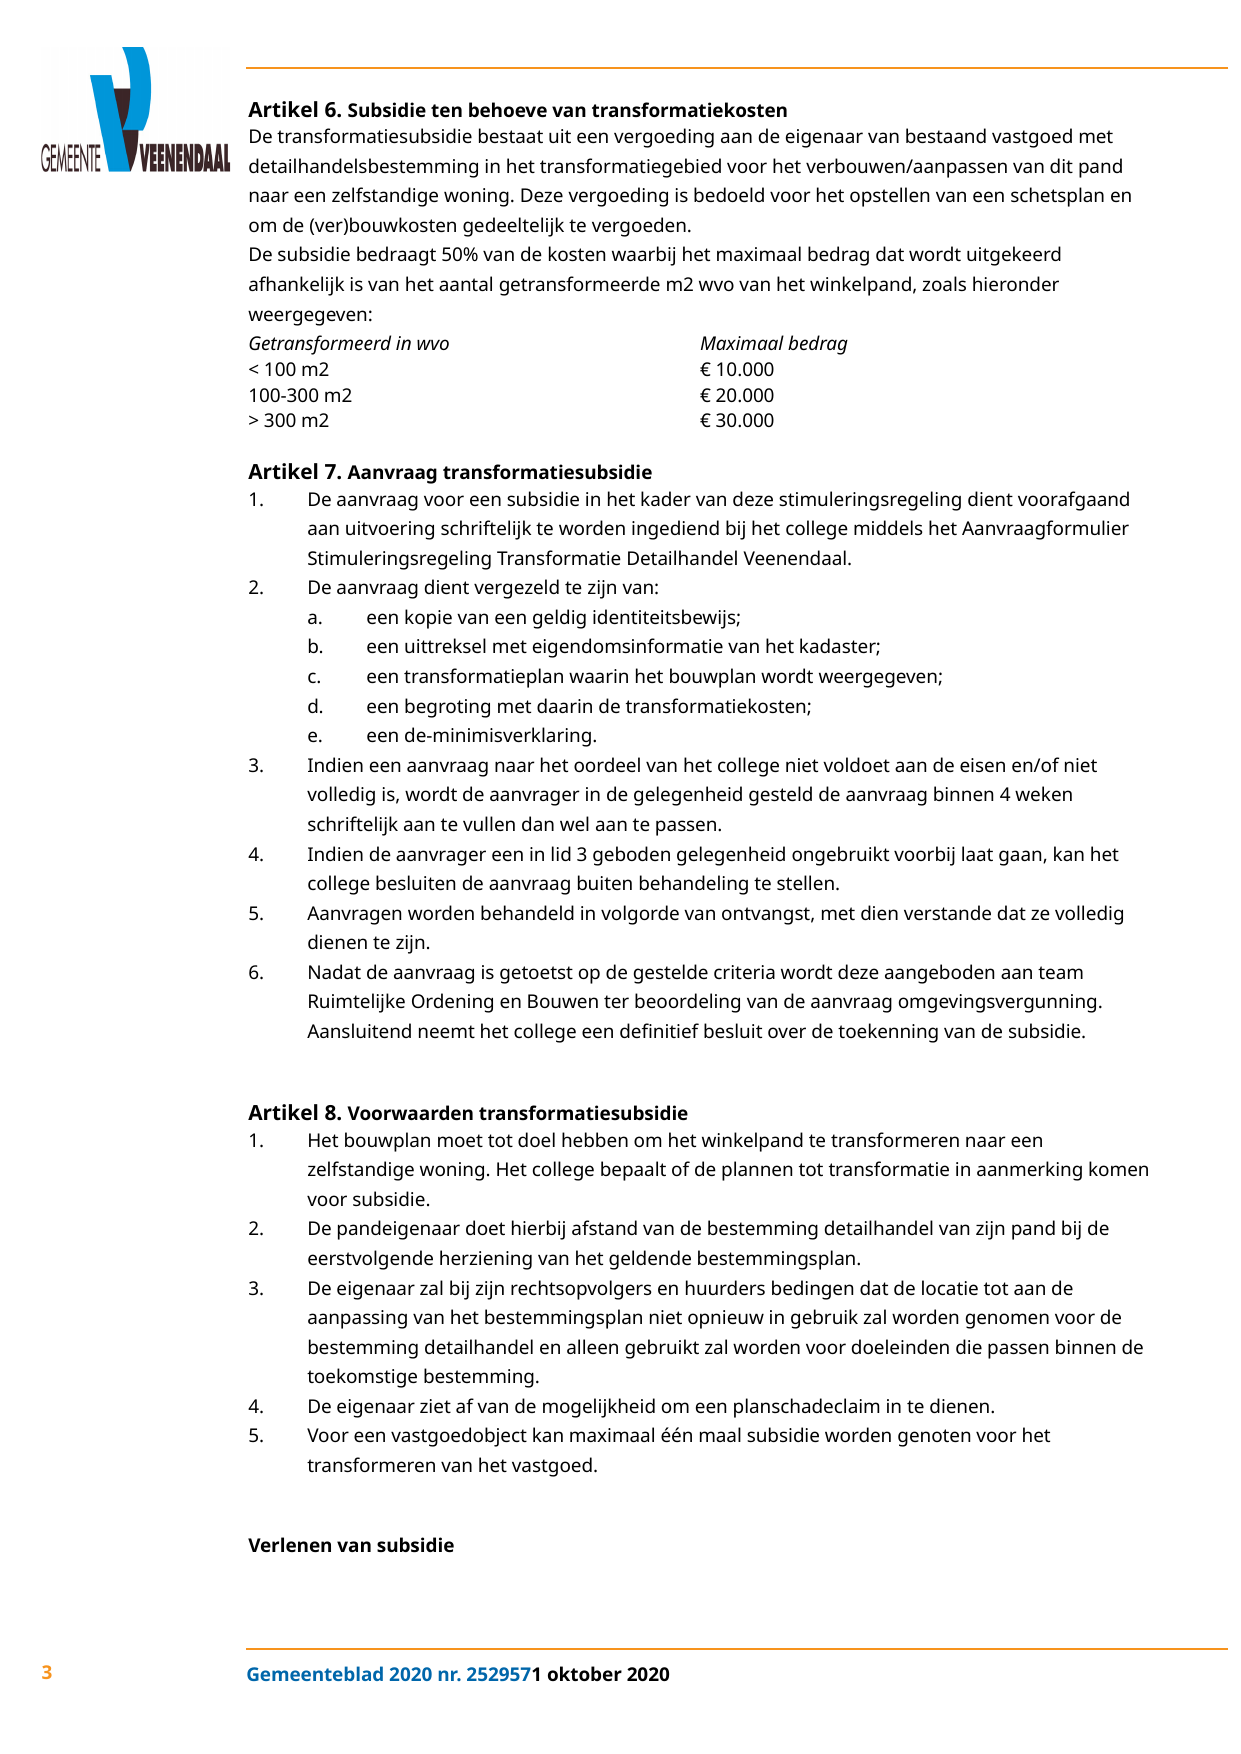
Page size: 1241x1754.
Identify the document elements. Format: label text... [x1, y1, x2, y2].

list Indien een aanvraag naar het oordeel van het college niet voldoet aan de eisen en/of niet volledig is, wordt de aanvrager in de gelegenheid gesteld de aanvraag binnen 4 weken schriftelijk aan te vullen dan wel aan te passen. [248, 752, 1152, 837]
list De eigenaar zal bij zijn rechtsopvolgers en huurders bedingen dat de locatie tot aan de aanpassing van het bestemmingsplan niet opnieuw in gebruik zal worden genomen voor de bestemming detailhandel en alleen gebruikt zal worden voor doeleinden die passen binnen de toekomstige bestemming. [248, 1275, 1152, 1389]
list een begroting met daarin de transformatiekosten; [307, 693, 1152, 719]
table_cell € 10.000 [700, 356, 1152, 382]
table_cell € 20.000 [700, 382, 1152, 408]
picture [41, 47, 130, 172]
table_cell 100-300 m2 [248, 382, 700, 408]
table_cell < 100 m2 [248, 356, 700, 382]
list een de-minimisverklaring. [307, 722, 1152, 748]
list Nadat de aanvraag is getoetst op de gestelde criteria wordt deze aangeboden aan team Ruimtelijke Ordening en Bouwen ter beoordeling van de aanvraag omgevingsvergunning. Aansluitend neemt het college een definitief besluit over de toekenning van de subsidie. [248, 959, 1152, 1044]
list Aanvragen worden behandeld in volgorde van ontvangst, met dien verstande dat ze volledig dienen te zijn. [248, 900, 1152, 955]
text De subsidie bedraagt 50% van de kosten waarbij het maximaal bedrag dat wordt uitgekeerd afhankelijk is van het aantal getransformeerde m2 wvo van het winkelpand, zoals hieronder weergegeven: [248, 242, 1152, 326]
list De aanvraag voor een subsidie in het kader van deze stimuleringsregeling dient voorafgaand aan uitvoering schriftelijk te worden ingediend bij het college middels het Aanvraagformulier Stimuleringsregeling Transformatie Detailhandel Veenendaal. [248, 486, 1152, 571]
list De eigenaar ziet af van de mogelijkheid om een planschadeclaim in te dienen. [248, 1393, 1152, 1419]
text Artikel 6. Subsidie ten behoeve van transformatiekosten [248, 95, 1152, 123]
list De pandeigenaar doet hierbij afstand van de bestemming detailhandel van zijn pand bij de eerstvolgende herziening van het geldende bestemmingsplan. [248, 1216, 1152, 1271]
text De transformatiesubsidie bestaat uit een vergoeding aan de eigenaar van bestaand vastgoed met detailhandelsbestemming in het transformatiegebied voor het verbouwen/aanpassen van dit pand naar een zelfstandige woning. Deze vergoeding is bedoeld voor het opstellen van een schetsplan en om de (ver)bouwkosten gedeeltelijk te vergoeden. [248, 123, 1152, 238]
table_header Getransformeerd in wvo [248, 330, 700, 356]
list Het bouwplan moet tot doel hebben om het winkelpand te transformeren naar een zelfstandige woning. Het college bepaalt of de plannen tot transformatie in aanmerking komen voor subsidie. [248, 1127, 1152, 1212]
table_cell > 300 m2 [248, 408, 700, 433]
list een uittreksel met eigendomsinformatie van het kadaster; [307, 634, 1152, 659]
list een transformatieplan waarin het bouwplan wordt weergegeven; [307, 663, 1152, 689]
list een kopie van een geldig identiteitsbewijs; [307, 604, 1152, 630]
table_header Maximaal bedrag [700, 330, 1152, 356]
text Artikel 7. Aanvraag transformatiesubsidie [248, 457, 1152, 486]
list Indien de aanvrager een in lid 3 geboden gelegenheid ongebruikt voorbij laat gaan, kan het college besluiten de aanvraag buiten behandeling te stellen. [248, 841, 1152, 896]
table_cell € 30.000 [700, 408, 1152, 433]
text Verlenen van subsidie [248, 1532, 1152, 1558]
picture [123, 47, 231, 172]
list Voor een vastgoedobject kan maximaal één maal subsidie worden genoten voor het transformeren van het vastgoed. [248, 1423, 1152, 1478]
list De aanvraag dient vergezeld te zijn van: [248, 574, 1152, 600]
text Artikel 8. Voorwaarden transformatiesubsidie [248, 1098, 1152, 1127]
